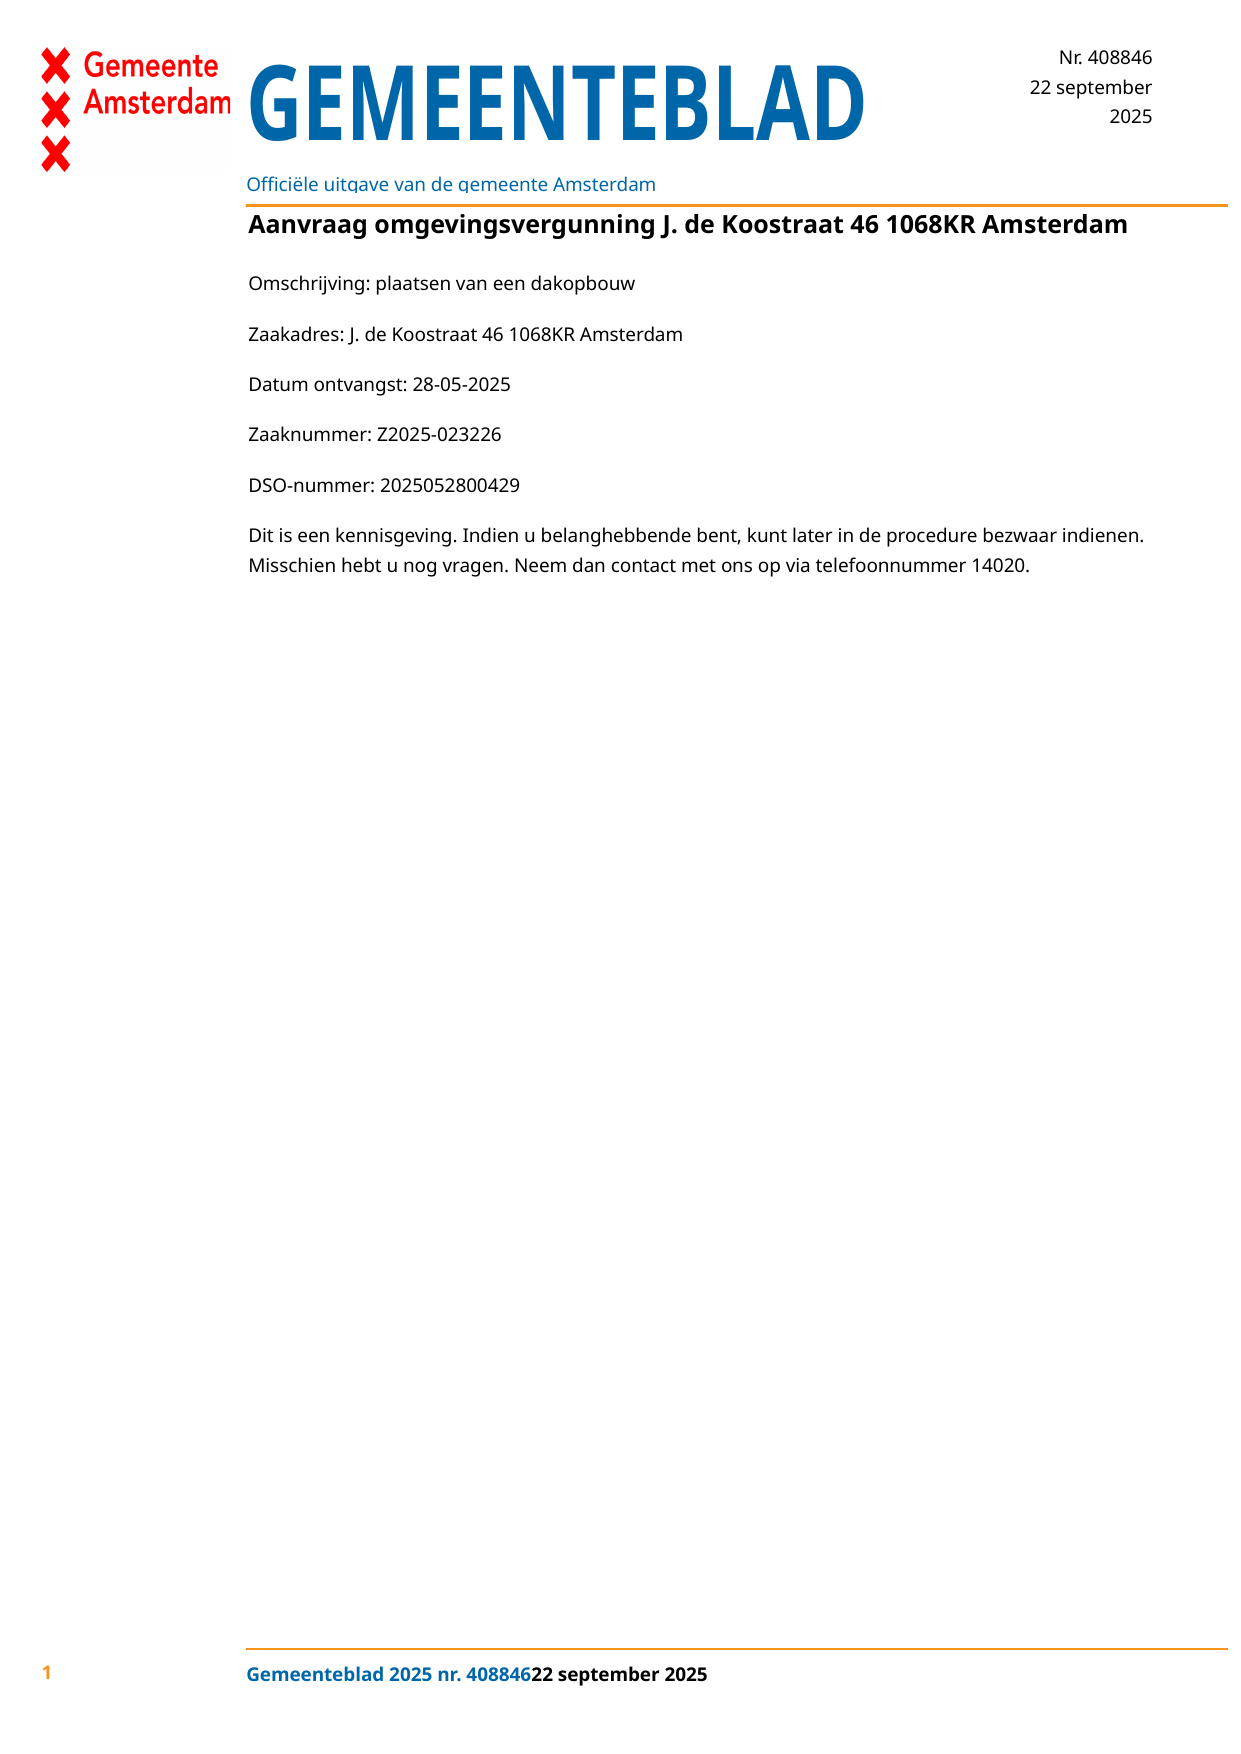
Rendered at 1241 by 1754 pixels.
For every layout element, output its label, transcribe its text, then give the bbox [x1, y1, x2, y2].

picture [41, 47, 231, 172]
text Zaakadres: J. de Koostraat 46 1068KR Amsterdam [248, 321, 1152, 346]
text Omschrijving: plaatsen van een dakopbouw [248, 270, 1152, 296]
text Dit is een kennisgeving. Indien u belanghebbende bent, kunt later in de procedure bezwaar indienen. Misschien hebt u nog vragen. Neem dan contact met ons op via telefoonnummer 14020. [248, 522, 1152, 578]
text Aanvraag omgevingsvergunning J. de Koostraat 46 1068KR Amsterdam [248, 207, 1152, 241]
text Zaaknummer: Z2025-023226 [248, 422, 1152, 447]
text DSO-nummer: 2025052800429 [248, 472, 1152, 498]
text Datum ontvangst: 28-05-2025 [248, 371, 1152, 397]
